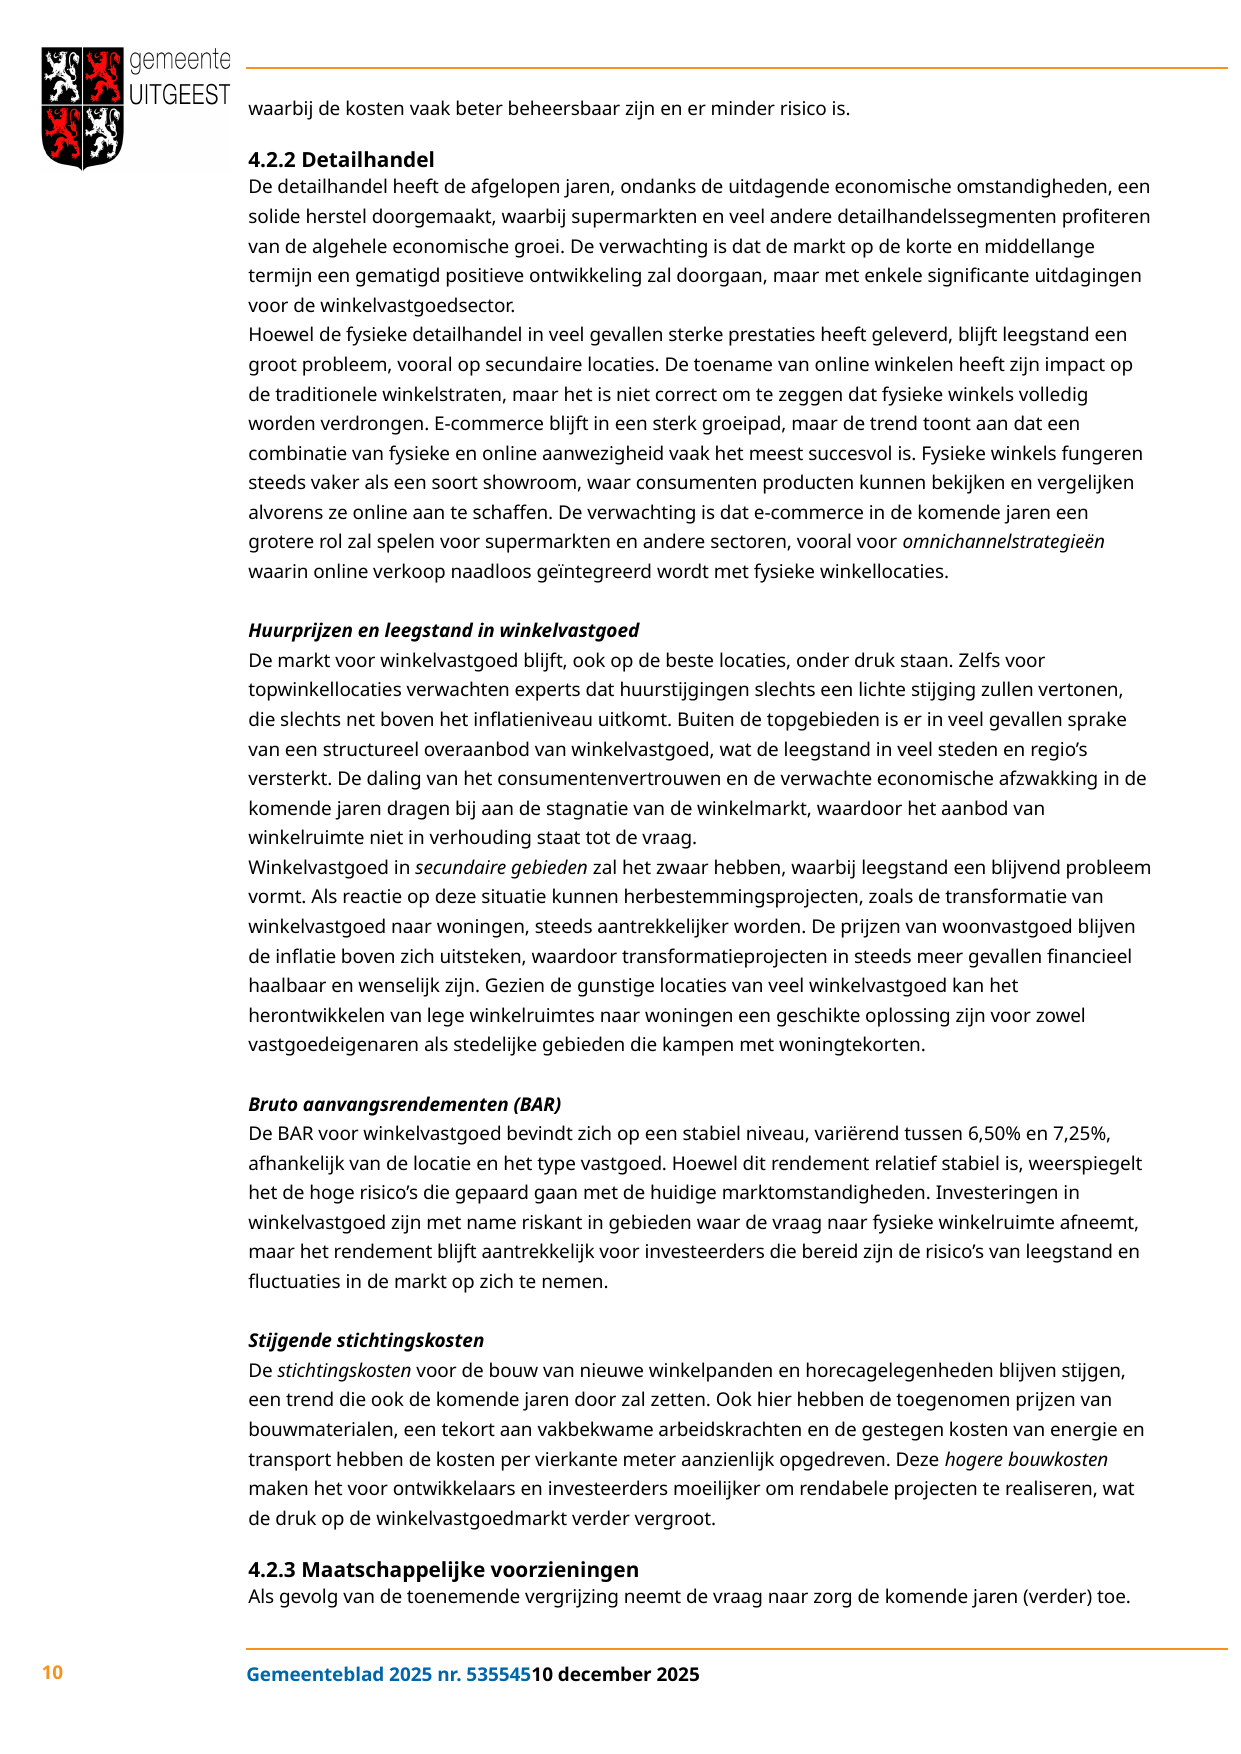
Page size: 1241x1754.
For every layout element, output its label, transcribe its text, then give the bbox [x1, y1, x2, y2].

text Hoewel de fysieke detailhandel in veel gevallen sterke prestaties heeft geleverd, blijft leegstand een groot probleem, vooral op secundaire locaties. De toename van online winkelen heeft zijn impact op de traditionele winkelstraten, maar het is niet correct om te zeggen dat fysieke winkels volledig worden verdrongen. E-commerce blijft in een sterk groeipad, maar de trend toont aan dat een combinatie van fysieke en online aanwezigheid vaak het meest succesvol is. Fysieke winkels fungeren steeds vaker als een soort showroom, waar consumenten producten kunnen bekijken en vergelijken alvorens ze online aan te schaffen. De verwachting is dat e-commerce in de komende jaren een grotere rol zal spelen voor supermarkten en andere sectoren, vooral voor omnichannelstrategieën waarin online verkoop naadloos geïntegreerd wordt met fysieke winkellocaties. [248, 322, 1152, 584]
text Als gevolg van de toenemende vergrijzing neemt de vraag naar zorg de komende jaren (verder) toe. [248, 1584, 1152, 1609]
text 4.2.2 Detailhandel [248, 145, 1152, 174]
text Stijgende stichtingskosten [248, 1327, 1152, 1353]
text De detailhandel heeft de afgelopen jaren, ondanks de uitdagende economische omstandigheden, een solide herstel doorgemaakt, waarbij supermarkten en veel andere detailhandelssegmenten profiteren van de algehele economische groei. De verwachting is dat de markt op de korte en middellange termijn een gematigd positieve ontwikkeling zal doorgaan, maar met enkele significante uitdagingen voor de winkelvastgoedsector. [248, 174, 1152, 318]
text De markt voor winkelvastgoed blijft, ook op de beste locaties, onder druk staan. Zelfs voor topwinkellocaties verwachten experts dat huurstijgingen slechts een lichte stijging zullen vertonen, die slechts net boven het inflatieniveau uitkomt. Buiten de topgebieden is er in veel gevallen sprake van een structureel overaanbod van winkelvastgoed, wat de leegstand in veel steden en regio’s versterkt. De daling van het consumentenvertrouwen en de verwachte economische afzwakking in de komende jaren dragen bij aan de stagnatie van de winkelmarkt, waardoor het aanbod van winkelruimte niet in verhouding staat tot de vraag. [248, 647, 1152, 850]
text De BAR voor winkelvastgoed bevindt zich op een stabiel niveau, variërend tussen 6,50% en 7,25%, afhankelijk van de locatie en het type vastgoed. Hoewel dit rendement relatief stabiel is, weerspiegelt het de hoge risico’s die gepaard gaan met de huidige marktomstandigheden. Investeringen in winkelvastgoed zijn met name riskant in gebieden waar de vraag naar fysieke winkelruimte afneemt, maar het rendement blijft aantrekkelijk voor investeerders die bereid zijn de risico’s van leegstand en fluctuaties in de markt op zich te nemen. [248, 1120, 1152, 1294]
text Winkelvastgoed in secundaire gebieden zal het zwaar hebben, waarbij leegstand een blijvend probleem vormt. Als reactie op deze situatie kunnen herbestemmingsprojecten, zoals de transformatie van winkelvastgoed naar woningen, steeds aantrekkelijker worden. De prijzen van woonvastgoed blijven de inflatie boven zich uitsteken, waardoor transformatieprojecten in steeds meer gevallen financieel haalbaar en wenselijk zijn. Gezien de gunstige locaties van veel winkelvastgoed kan het herontwikkelen van lege winkelruimtes naar woningen een geschikte oplossing zijn voor zowel vastgoedeigenaren als stedelijke gebieden die kampen met woningtekorten. [248, 854, 1152, 1057]
picture [41, 47, 231, 172]
text 4.2.3 Maatschappelijke voorzieningen [248, 1555, 1152, 1584]
text Huurprijzen en leegstand in winkelvastgoed [248, 617, 1152, 643]
text De stichtingskosten voor de bouw van nieuwe winkelpanden en horecagelegenheden blijven stijgen, een trend die ook de komende jaren door zal zetten. Ook hier hebben de toegenomen prijzen van bouwmaterialen, een tekort aan vakbekwame arbeidskrachten en de gestegen kosten van energie en transport hebben de kosten per vierkante meter aanzienlijk opgedreven. Deze hogere bouwkosten maken het voor ontwikkelaars en investeerders moeilijker om rendabele projecten te realiseren, wat de druk op de winkelvastgoedmarkt verder vergroot. [248, 1357, 1152, 1531]
text Bruto aanvangsrendementen (BAR) [248, 1091, 1152, 1116]
text waarbij de kosten vaak beter beheersbaar zijn en er minder risico is. [248, 95, 1152, 121]
